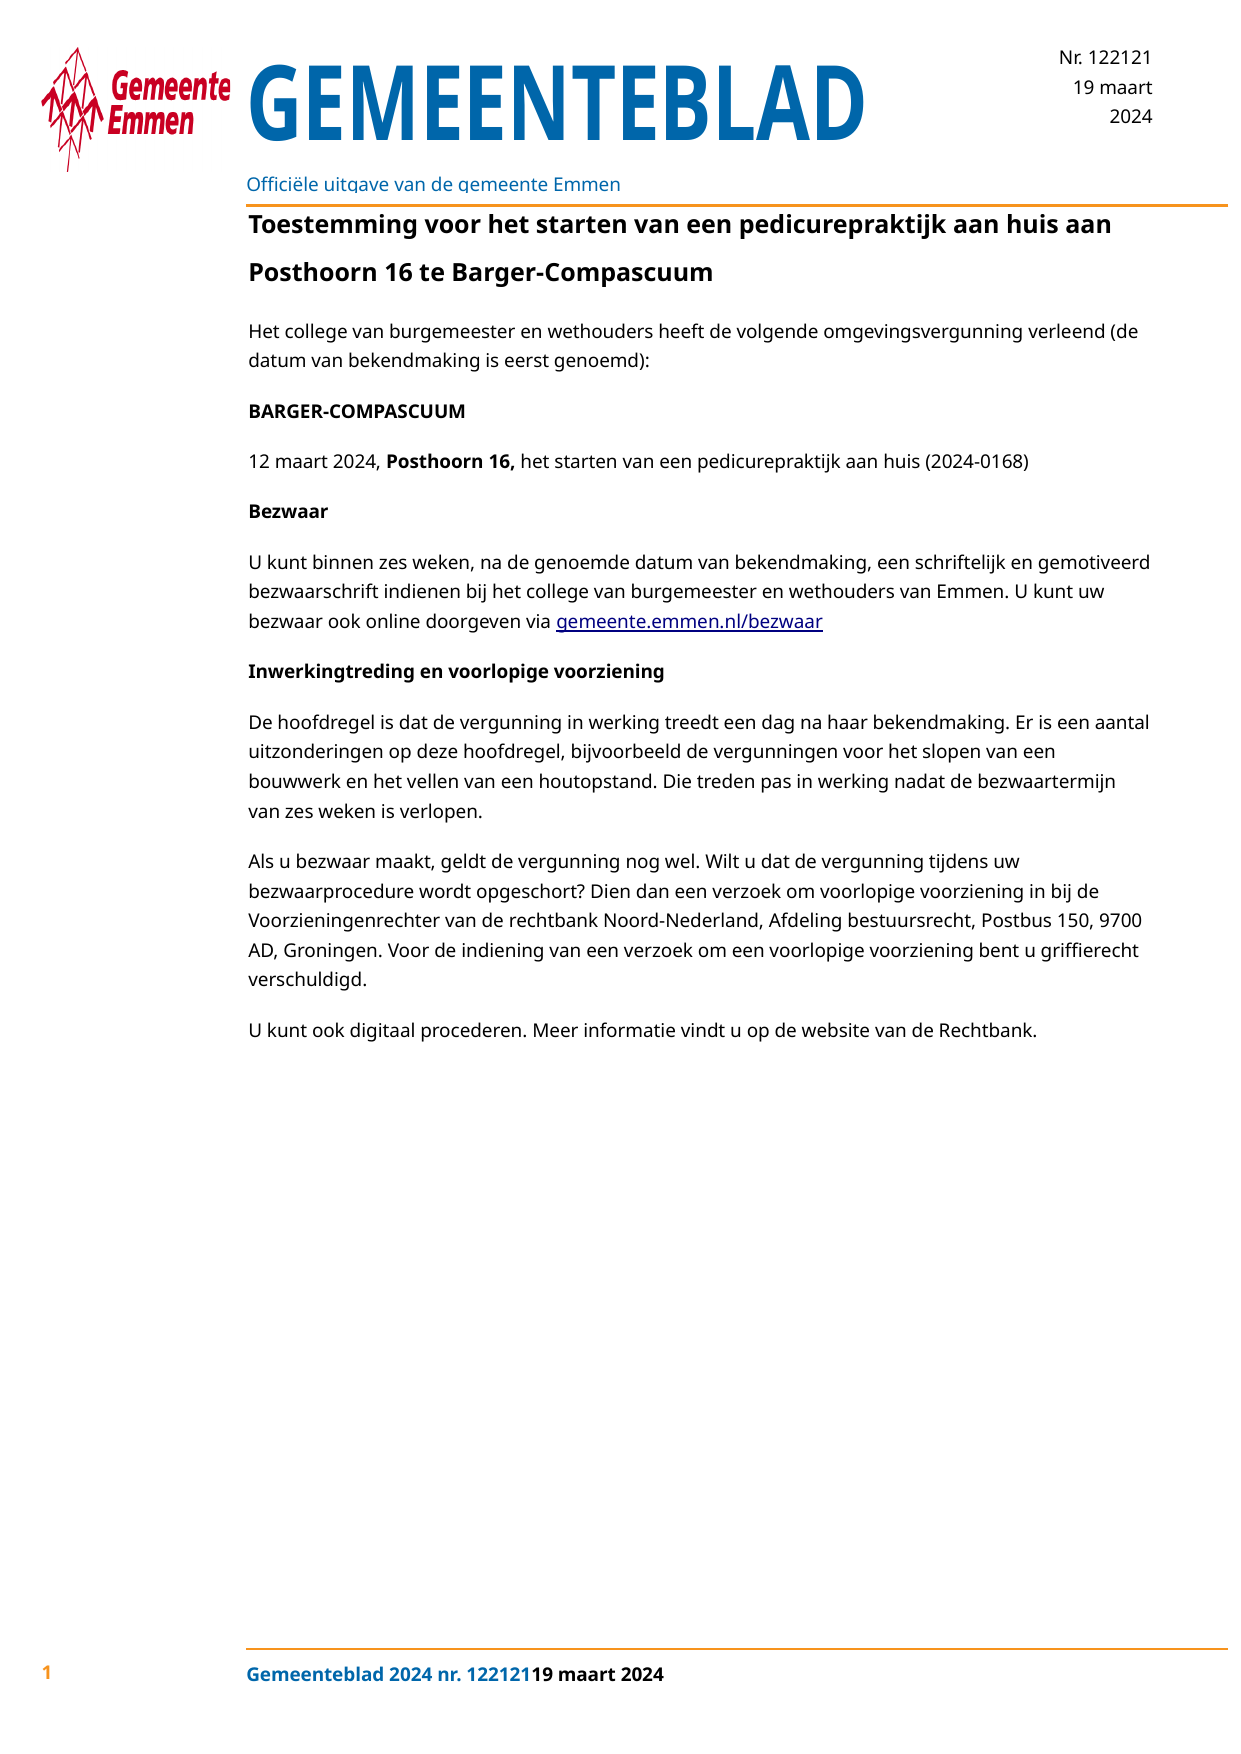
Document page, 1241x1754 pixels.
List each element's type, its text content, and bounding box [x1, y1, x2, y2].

text Inwerkingtreding en voorlopige voorziening [248, 659, 1152, 684]
text 12 maart 2024, Posthoorn 16, het starten van een pedicurepraktijk aan huis (2024-0168) [248, 448, 1152, 474]
picture [41, 47, 231, 172]
text Bezwaar [248, 499, 1152, 524]
text Toestemming voor het starten van een pedicurepraktijk aan huis aan Posthoorn 16 te Barger-Compascuum [248, 207, 1152, 288]
text U kunt ook digitaal procederen. Meer informatie vindt u op de website van de Rechtbank. [248, 1017, 1152, 1043]
text Het college van burgemeester en wethouders heeft de volgende omgevingsvergunning verleend (de datum van bekendmaking is eerst genoemd): [248, 318, 1152, 373]
text U kunt binnen zes weken, na de genoemde datum van bekendmaking, een schriftelijk en gemotiveerd bezwaarschrift indienen bij het college van burgemeester en wethouders van Emmen. U kunt uw bezwaar ook online doorgeven via gemeente.emmen.nl/bezwaar [248, 549, 1152, 634]
text De hoofdregel is dat de vergunning in werking treedt een dag na haar bekendmaking. Er is een aantal uitzonderingen op deze hoofdregel, bijvoorbeeld de vergunningen voor het slopen van een bouwwerk en het vellen van een houtopstand. Die treden pas in werking nadat de bezwaartermijn van zes weken is verlopen. [248, 709, 1152, 824]
text Als u bezwaar maakt, geldt de vergunning nog wel. Wilt u dat de vergunning tijdens uw bezwaarprocedure wordt opgeschort? Dien dan een verzoek om voorlopige voorziening in bij de Voorzieningenrechter van de rechtbank Noord-Nederland, Afdeling bestuursrecht, Postbus 150, 9700 AD, Groningen. Voor de indiening van een verzoek om een voorlopige voorziening bent u griffierecht verschuldigd. [248, 848, 1152, 992]
text BARGER-COMPASCUUM [248, 398, 1152, 424]
